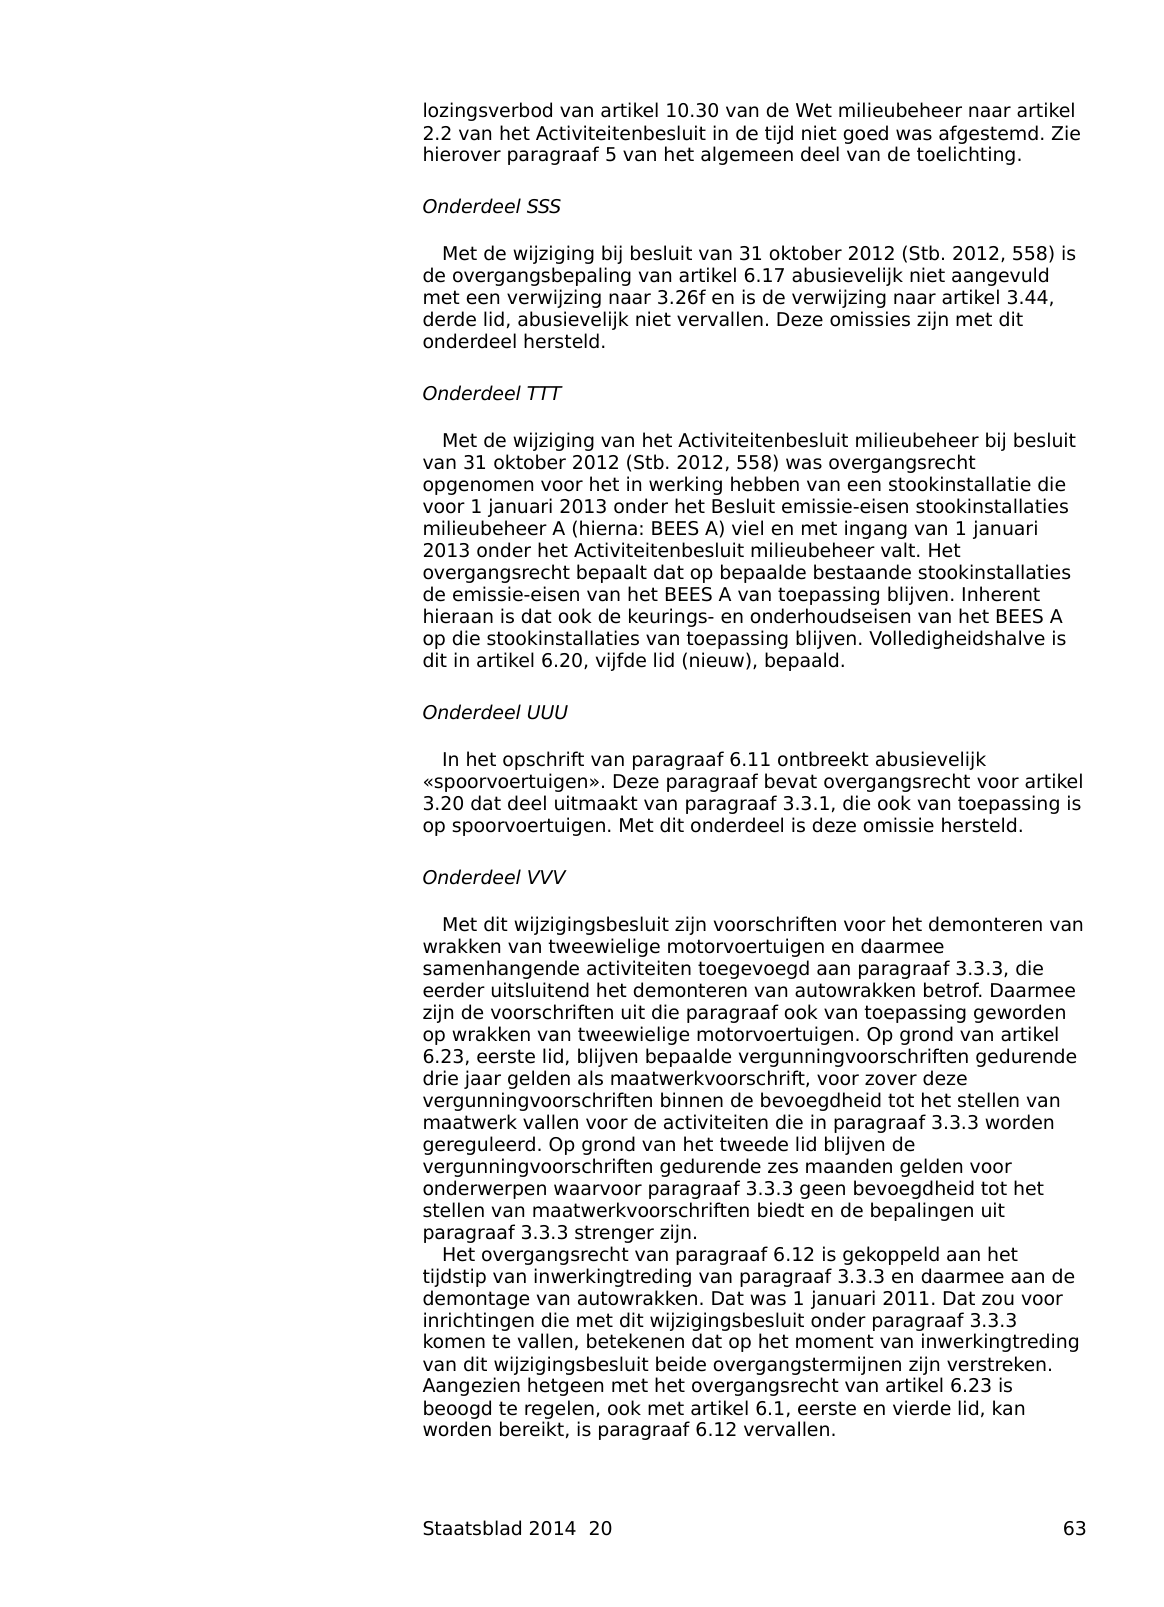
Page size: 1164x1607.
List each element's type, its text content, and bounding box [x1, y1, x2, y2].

subtitle Onderdeel VVV [422, 867, 1087, 889]
subtitle Onderdeel UUU [422, 702, 1087, 724]
subtitle Onderdeel TTT [422, 383, 1087, 405]
text lozingsverbod van artikel 10.30 van de Wet milieubeheer naar artikel 2.2 van het Activiteitenbesluit in de tijd niet goed was afgestemd. Zie hierover paragraaf 5 van het algemeen deel van de toelichting. [422, 100, 1087, 166]
text Het overgangsrecht van paragraaf 6.12 is gekoppeld aan het tijdstip van inwerkingtreding van paragraaf 3.3.3 en daarmee aan de demontage van autowrakken. Dat was 1 januari 2011. Dat zou voor inrichtingen die met dit wijzigingsbesluit onder paragraaf 3.3.3 komen te vallen, betekenen dat op het moment van inwerkingtreding van dit wijzigingsbesluit beide overgangstermijnen zijn verstreken. Aangezien hetgeen met het overgangsrecht van artikel 6.23 is beoogd te regelen, ook met artikel 6.1, eerste en vierde lid, kan worden bereikt, is paragraaf 6.12 vervallen. [422, 1243, 1087, 1441]
subtitle Onderdeel SSS [422, 196, 1087, 218]
text Met de wijziging bij besluit van 31 oktober 2012 (Stb. 2012, 558) is de overgangsbepaling van artikel 6.17 abusievelijk niet aangevuld met een verwijzing naar 3.26f en is de verwijzing naar artikel 3.44, derde lid, abusievelijk niet vervallen. Deze omissies zijn met dit onderdeel hersteld. [422, 243, 1087, 353]
text Met dit wijzigingsbesluit zijn voorschriften voor het demonteren van wrakken van tweewielige motorvoertuigen en daarmee samenhangende activiteiten toegevoegd aan paragraaf 3.3.3, die eerder uitsluitend het demonteren van autowrakken betrof. Daarmee zijn de voorschriften uit die paragraaf ook van toepassing geworden op wrakken van tweewielige motorvoertuigen. Op grond van artikel 6.23, eerste lid, blijven bepaalde vergunningvoorschriften gedurende drie jaar gelden als maatwerkvoorschrift, voor zover deze vergunningvoorschriften binnen de bevoegdheid tot het stellen van maatwerk vallen voor de activiteiten die in paragraaf 3.3.3 worden gereguleerd. Op grond van het tweede lid blijven de vergunningvoorschriften gedurende zes maanden gelden voor onderwerpen waarvoor paragraaf 3.3.3 geen bevoegdheid tot het stellen van maatwerkvoorschriften biedt en de bepalingen uit paragraaf 3.3.3 strenger zijn. [422, 914, 1087, 1243]
text Met de wijziging van het Activiteitenbesluit milieubeheer bij besluit van 31 oktober 2012 (Stb. 2012, 558) was overgangsrecht opgenomen voor het in werking hebben van een stookinstallatie die voor 1 januari 2013 onder het Besluit emissie-eisen stookinstallaties milieubeheer A (hierna: BEES A) viel en met ingang van 1 januari 2013 onder het Activiteitenbesluit milieubeheer valt. Het overgangsrecht bepaalt dat op bepaalde bestaande stookinstallaties de emissie-eisen van het BEES A van toepassing blijven. Inherent hieraan is dat ook de keurings- en onderhoudseisen van het BEES A op die stookinstallaties van toepassing blijven. Volledigheidshalve is dit in artikel 6.20, vijfde lid (nieuw), bepaald. [422, 430, 1087, 672]
text In het opschrift van paragraaf 6.11 ontbreekt abusievelijk «spoorvoertuigen». Deze paragraaf bevat overgangsrecht voor artikel 3.20 dat deel uitmaakt van paragraaf 3.3.1, die ook van toepassing is op spoorvoertuigen. Met dit onderdeel is deze omissie hersteld. [422, 749, 1087, 837]
